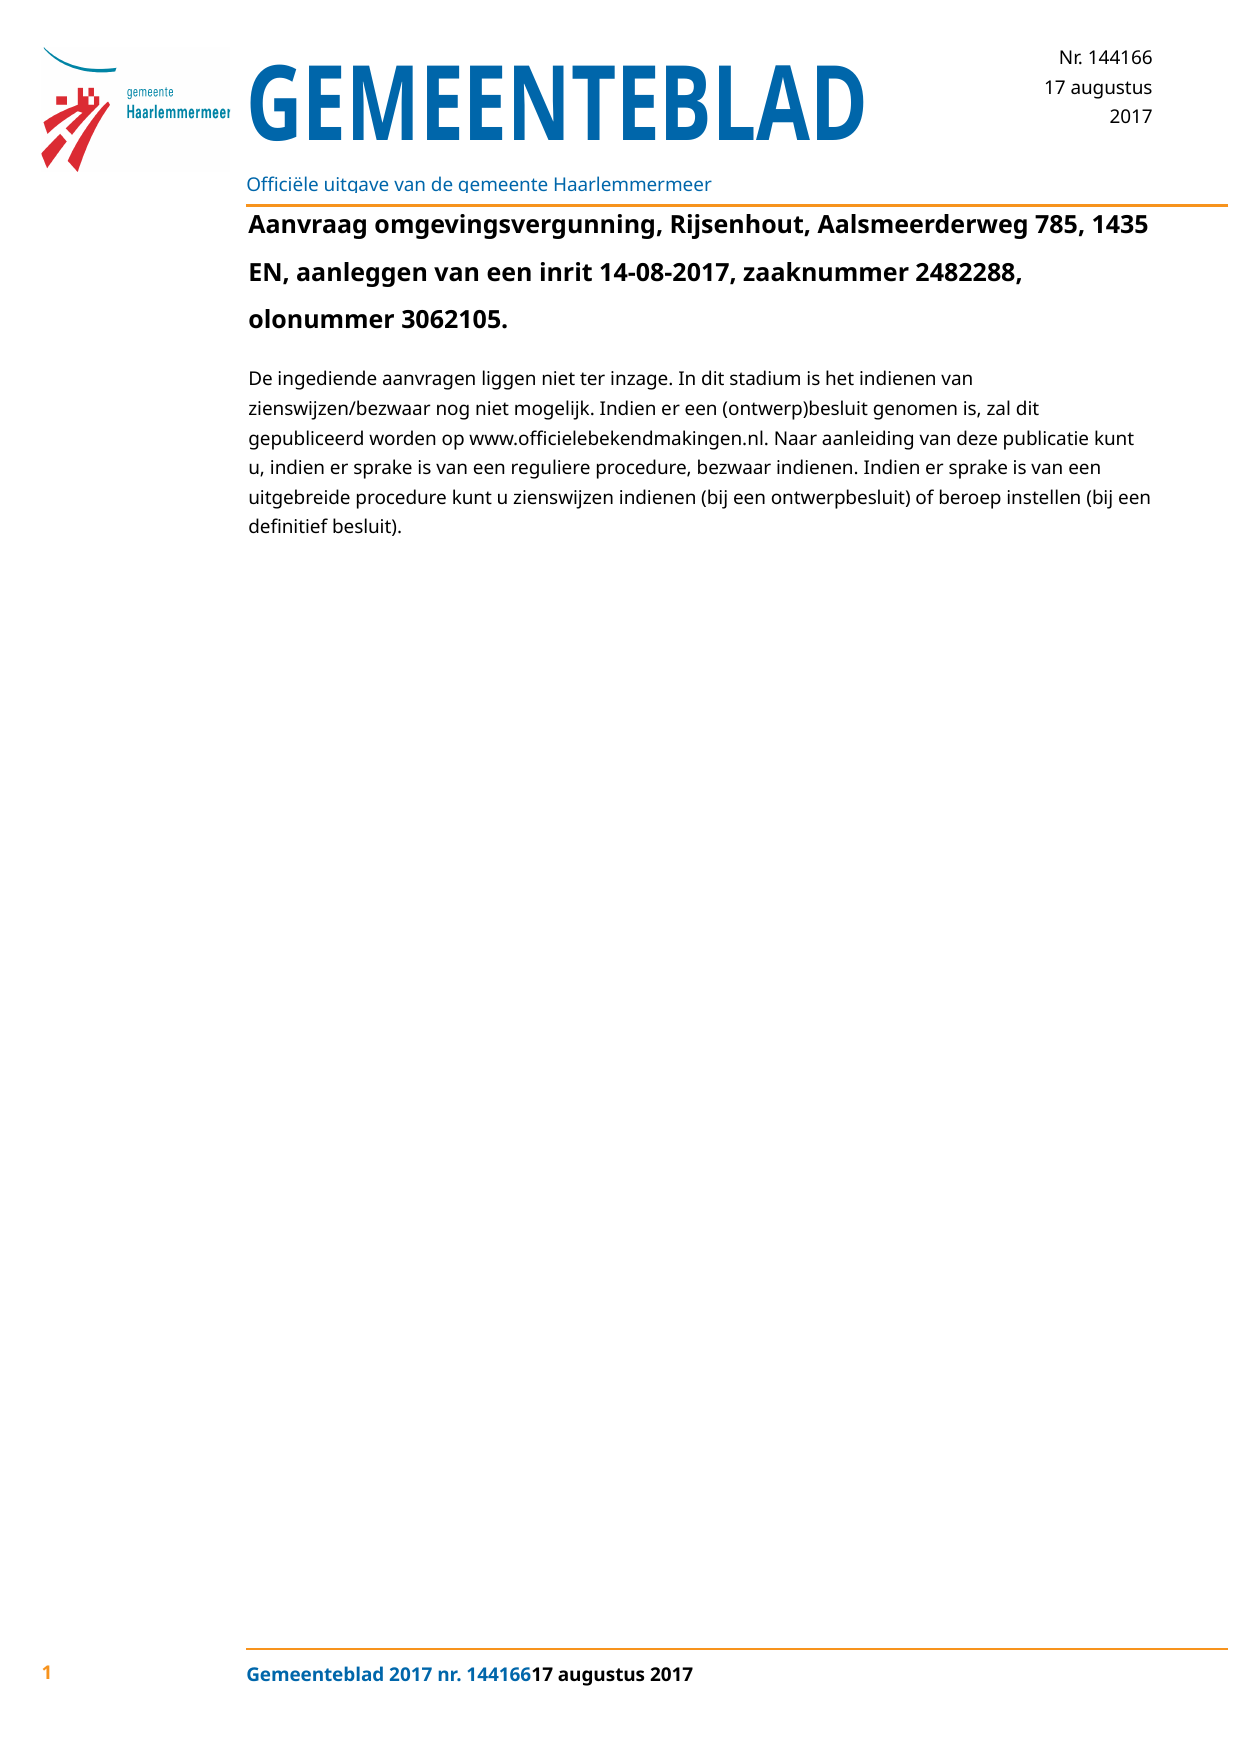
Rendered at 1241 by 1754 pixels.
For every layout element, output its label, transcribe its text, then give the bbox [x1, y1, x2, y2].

text Aanvraag omgevingsvergunning, Rijsenhout, Aalsmeerderweg 785, 1435 EN, aanleggen van een inrit 14-08-2017, zaaknummer 2482288, olonummer 3062105. [248, 207, 1152, 336]
picture [41, 47, 231, 172]
text De ingediende aanvragen liggen niet ter inzage. In dit stadium is het indienen van zienswijzen/bezwaar nog niet mogelijk. Indien er een (ontwerp)besluit genomen is, zal dit gepubliceerd worden op www.officielebekendmakingen.nl. Naar aanleiding van deze publicatie kunt u, indien er sprake is van een reguliere procedure, bezwaar indienen. Indien er sprake is van een uitgebreide procedure kunt u zienswijzen indienen (bij een ontwerpbesluit) of beroep instellen (bij een definitief besluit). [248, 366, 1152, 539]
